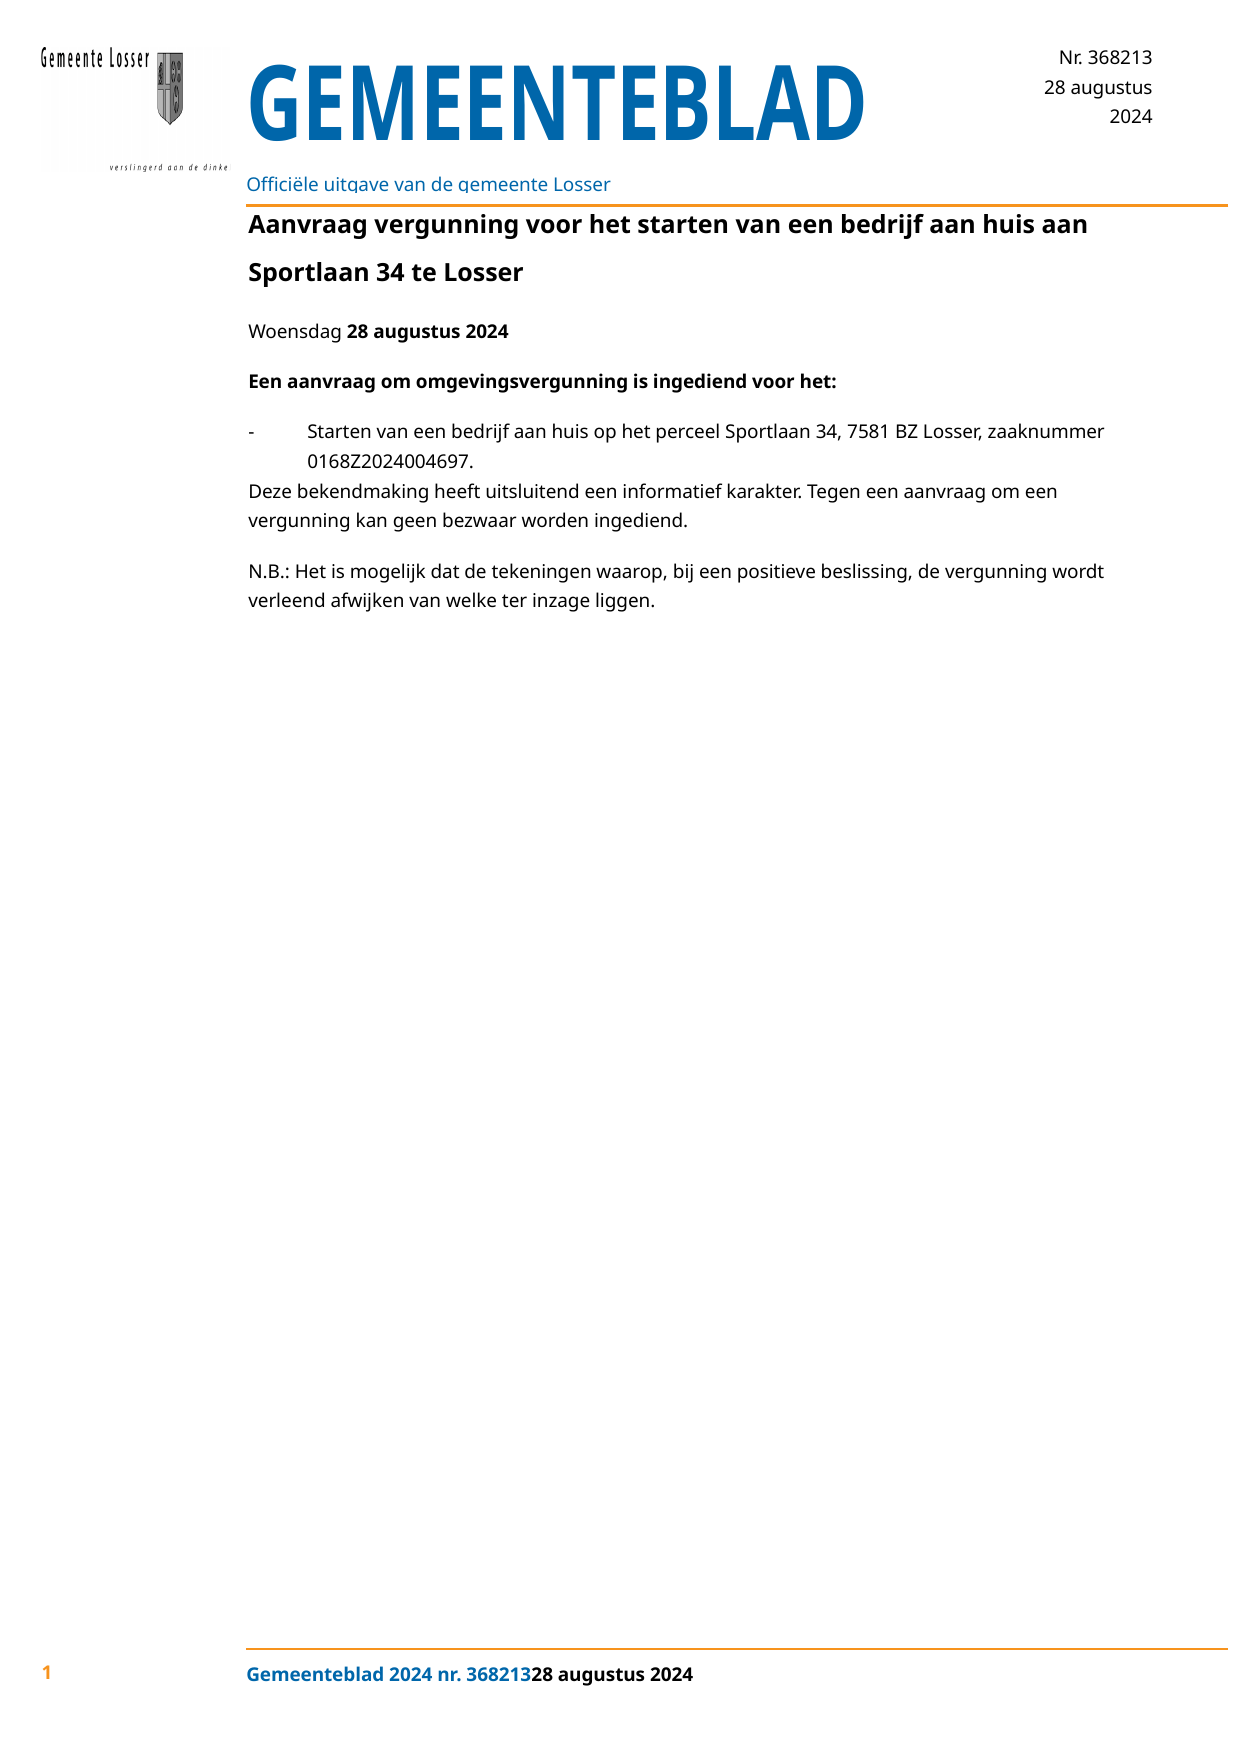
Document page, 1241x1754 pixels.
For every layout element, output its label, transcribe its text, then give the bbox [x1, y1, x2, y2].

text N.B.: Het is mogelijk dat de tekeningen waarop, bij een positieve beslissing, de vergunning wordt verleend afwijken van welke ter inzage liggen. [248, 558, 1152, 613]
text Deze bekendmaking heeft uitsluitend een informatief karakter. Tegen een aanvraag om een vergunning kan geen bezwaar worden ingediend. [248, 478, 1152, 533]
text Woensdag 28 augustus 2024 [248, 318, 1152, 344]
text Aanvraag vergunning voor het starten van een bedrijf aan huis aan Sportlaan 34 te Losser [248, 207, 1152, 288]
list Starten van een bedrijf aan huis op het perceel Sportlaan 34, 7581 BZ Losser, zaaknummer 0168Z2024004697. [248, 419, 1152, 474]
picture [41, 47, 231, 172]
text Een aanvraag om omgevingsvergunning is ingediend voor het: [248, 368, 1152, 394]
